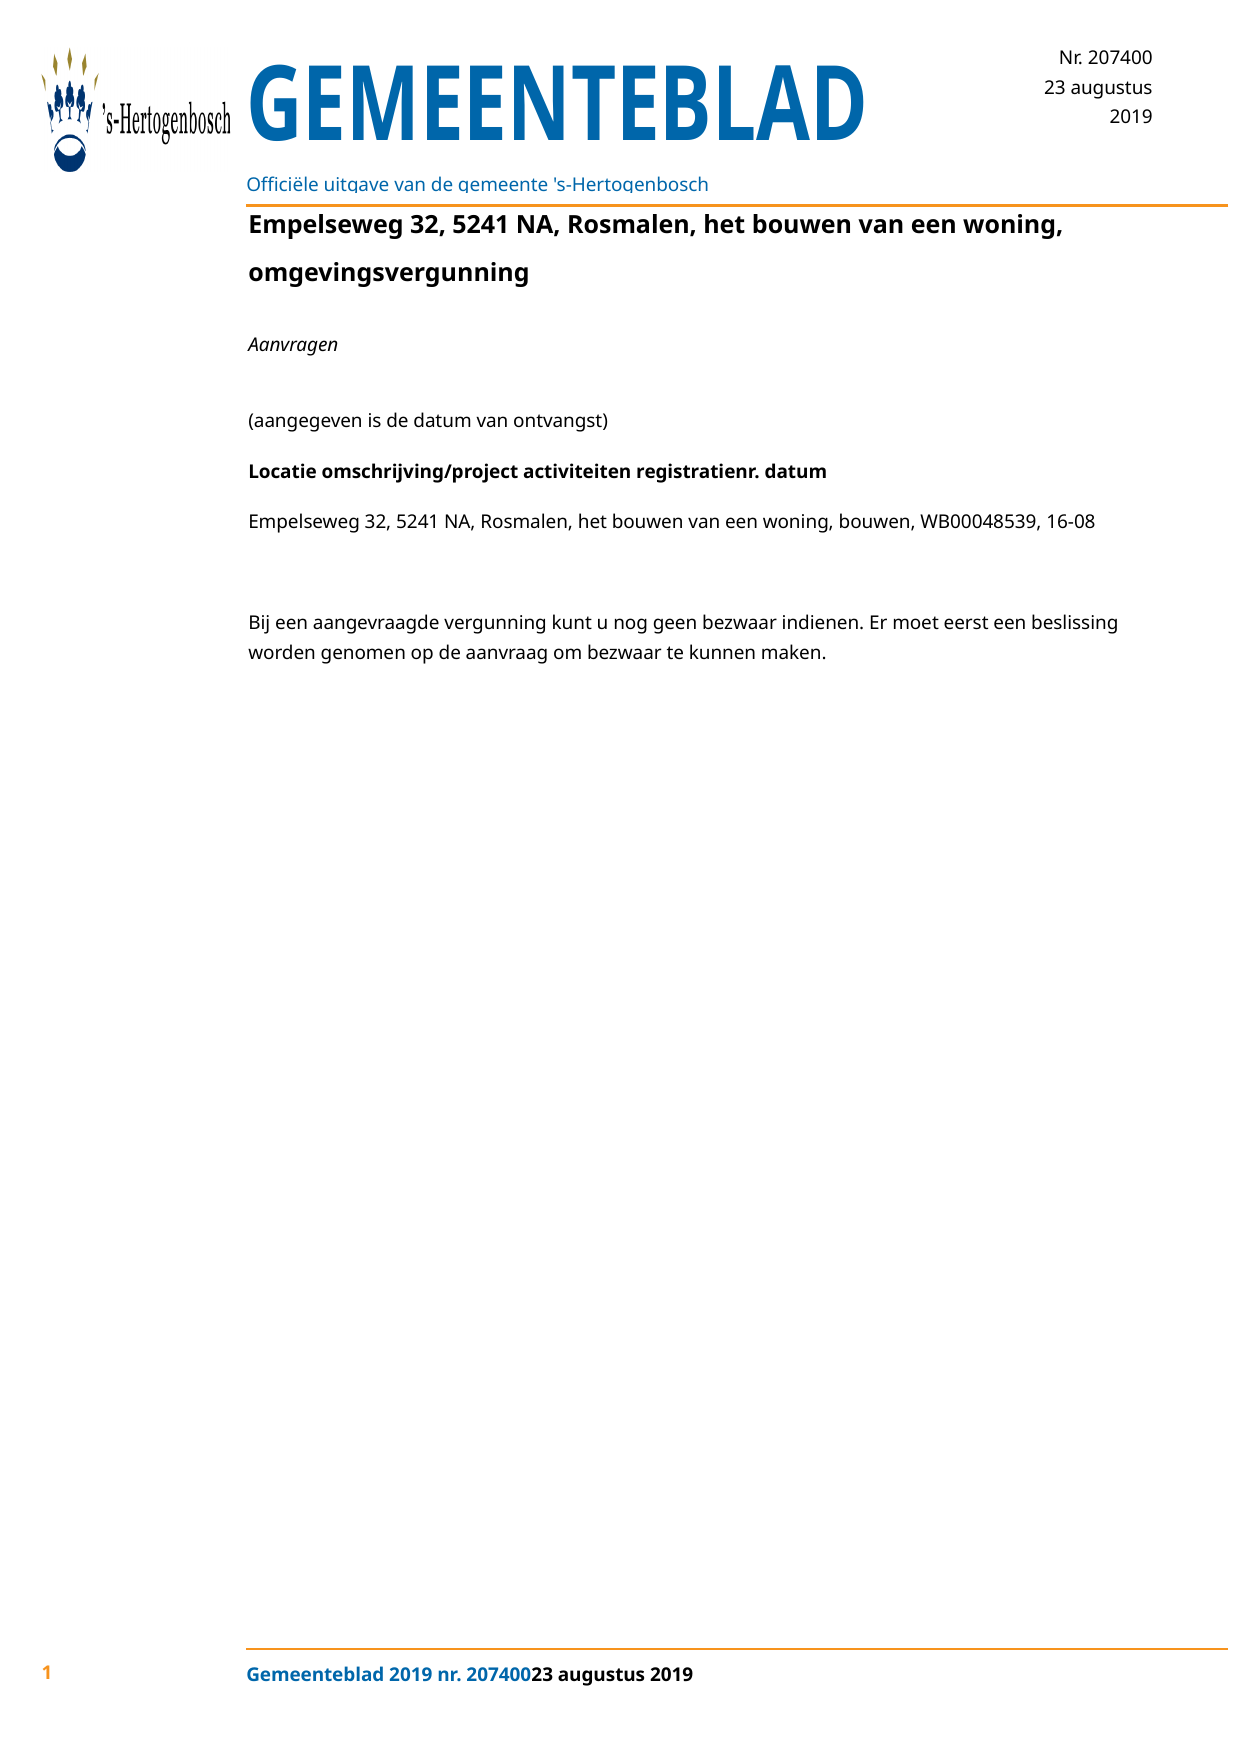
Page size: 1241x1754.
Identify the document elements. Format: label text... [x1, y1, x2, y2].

picture [41, 47, 231, 172]
text Bij een aangevraagde vergunning kunt u nog geen bezwaar indienen. Er moet eerst een beslissing worden genomen op de aanvraag om bezwaar te kunnen maken. [248, 609, 1152, 664]
text Empelseweg 32, 5241 NA, Rosmalen, het bouwen van een woning, bouwen, WB00048539, 16-08 [248, 508, 1152, 534]
text (aangegeven is de datum van ontvangst) [248, 408, 1152, 433]
text Aanvragen [248, 331, 1152, 357]
text Empelseweg 32, 5241 NA, Rosmalen, het bouwen van een woning, omgevingsvergunning [248, 207, 1152, 288]
text Locatie omschrijving/project activiteiten registratienr. datum [248, 458, 1152, 484]
